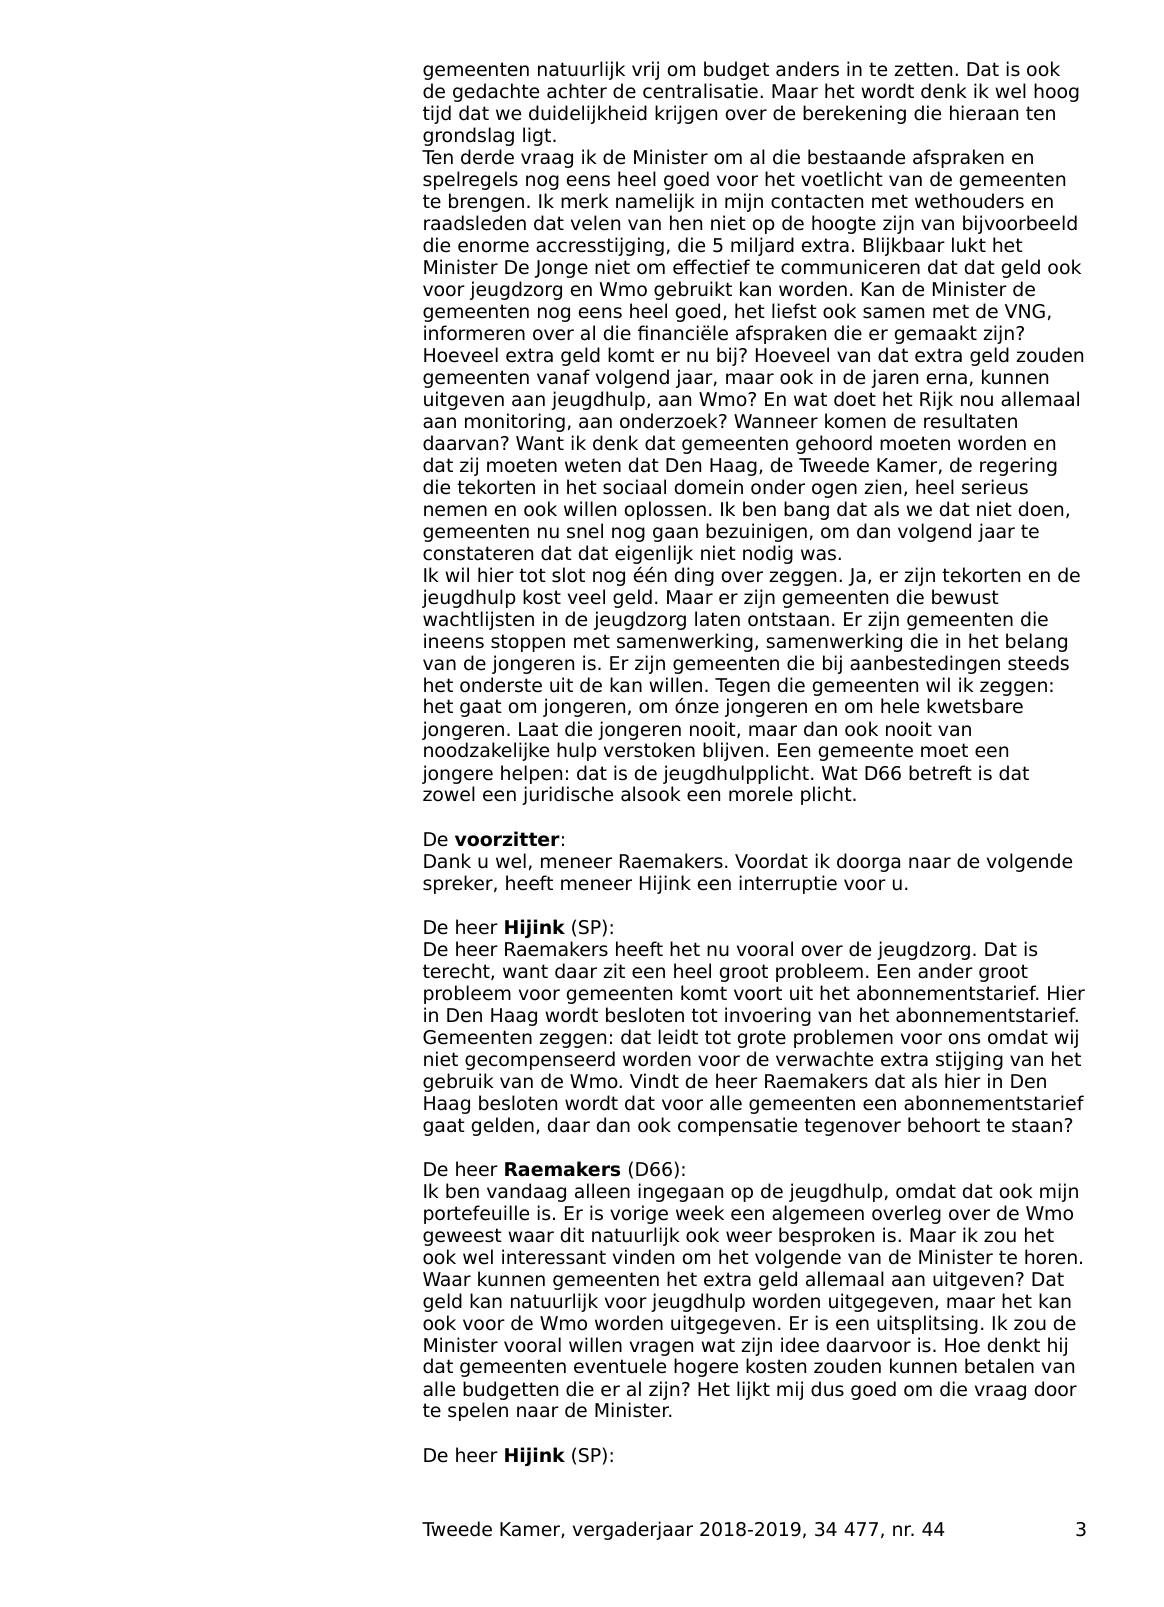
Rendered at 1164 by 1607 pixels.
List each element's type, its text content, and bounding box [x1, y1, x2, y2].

text Ten derde vraag ik de Minister om al die bestaande afspraken en spelregels nog eens heel goed voor het voetlicht van de gemeenten te brengen. Ik merk namelijk in mijn contacten met wethouders en raadsleden dat velen van hen niet op de hoogte zijn van bijvoorbeeld die enorme accresstijging, die 5 miljard extra. Blijkbaar lukt het Minister De Jonge niet om effectief te communiceren dat dat geld ook voor jeugdzorg en Wmo gebruikt kan worden. Kan de Minister de gemeenten nog eens heel goed, het liefst ook samen met de VNG, informeren over al die financiële afspraken die er gemaakt zijn? Hoeveel extra geld komt er nu bij? Hoeveel van dat extra geld zouden gemeenten vanaf volgend jaar, maar ook in de jaren erna, kunnen uitgeven aan jeugdhulp, aan Wmo? En wat doet het Rijk nou allemaal aan monitoring, aan onderzoek? Wanneer komen de resultaten daarvan? Want ik denk dat gemeenten gehoord moeten worden en dat zij moeten weten dat Den Haag, de Tweede Kamer, de regering die tekorten in het sociaal domein onder ogen zien, heel serieus nemen en ook willen oplossen. Ik ben bang dat als we dat niet doen, gemeenten nu snel nog gaan bezuinigen, om dan volgend jaar te constateren dat dat eigenlijk niet nodig was. [422, 147, 1087, 564]
text De heer Hijink (SP): [422, 1444, 1087, 1467]
text Dank u wel, meneer Raemakers. Voordat ik doorga naar de volgende spreker, heeft meneer Hijink een interruptie voor u. [422, 851, 1087, 894]
text De heer Raemakers heeft het nu vooral over de jeugdzorg. Dat is terecht, want daar zit een heel groot probleem. Een ander groot probleem voor gemeenten komt voort uit het abonnementstarief. Hier in Den Haag wordt besloten tot invoering van het abonnementstarief. Gemeenten zeggen: dat leidt tot grote problemen voor ons omdat wij niet gecompenseerd worden voor de verwachte extra stijging van het gebruik van de Wmo. Vindt de heer Raemakers dat als hier in Den Haag besloten wordt dat voor alle gemeenten een abonnementstarief gaat gelden, daar dan ook compensatie tegenover behoort te staan? [422, 939, 1087, 1136]
text De heer Raemakers (D66): [422, 1159, 1087, 1181]
text gemeenten natuurlijk vrij om budget anders in te zetten. Dat is ook de gedachte achter de centralisatie. Maar het wordt denk ik wel hoog tijd dat we duidelijkheid krijgen over de berekening die hieraan ten grondslag ligt. [422, 59, 1087, 147]
text Ik ben vandaag alleen ingegaan op de jeugdhulp, omdat dat ook mijn portefeuille is. Er is vorige week een algemeen overleg over de Wmo geweest waar dit natuurlijk ook weer besproken is. Maar ik zou het ook wel interessant vinden om het volgende van de Minister te horen. Waar kunnen gemeenten het extra geld allemaal aan uitgeven? Dat geld kan natuurlijk voor jeugdhulp worden uitgegeven, maar het kan ook voor de Wmo worden uitgegeven. Er is een uitsplitsing. Ik zou de Minister vooral willen vragen wat zijn idee daarvoor is. Hoe denkt hij dat gemeenten eventuele hogere kosten zouden kunnen betalen van alle budgetten die er al zijn? Het lijkt mij dus goed om die vraag door te spelen naar de Minister. [422, 1181, 1087, 1422]
text Ik wil hier tot slot nog één ding over zeggen. Ja, er zijn tekorten en de jeugdhulp kost veel geld. Maar er zijn gemeenten die bewust wachtlijsten in de jeugdzorg laten ontstaan. Er zijn gemeenten die ineens stoppen met samenwerking, samenwerking die in het belang van de jongeren is. Er zijn gemeenten die bij aanbestedingen steeds het onderste uit de kan willen. Tegen die gemeenten wil ik zeggen: het gaat om jongeren, om ónze jongeren en om hele kwetsbare jongeren. Laat die jongeren nooit, maar dan ook nooit van noodzakelijke hulp verstoken blijven. Een gemeente moet een jongere helpen: dat is de jeugdhulpplicht. Wat D66 betreft is dat zowel een juridische alsook een morele plicht. [422, 564, 1087, 806]
text De voorzitter: [422, 828, 1087, 851]
text De heer Hijink (SP): [422, 917, 1087, 939]
